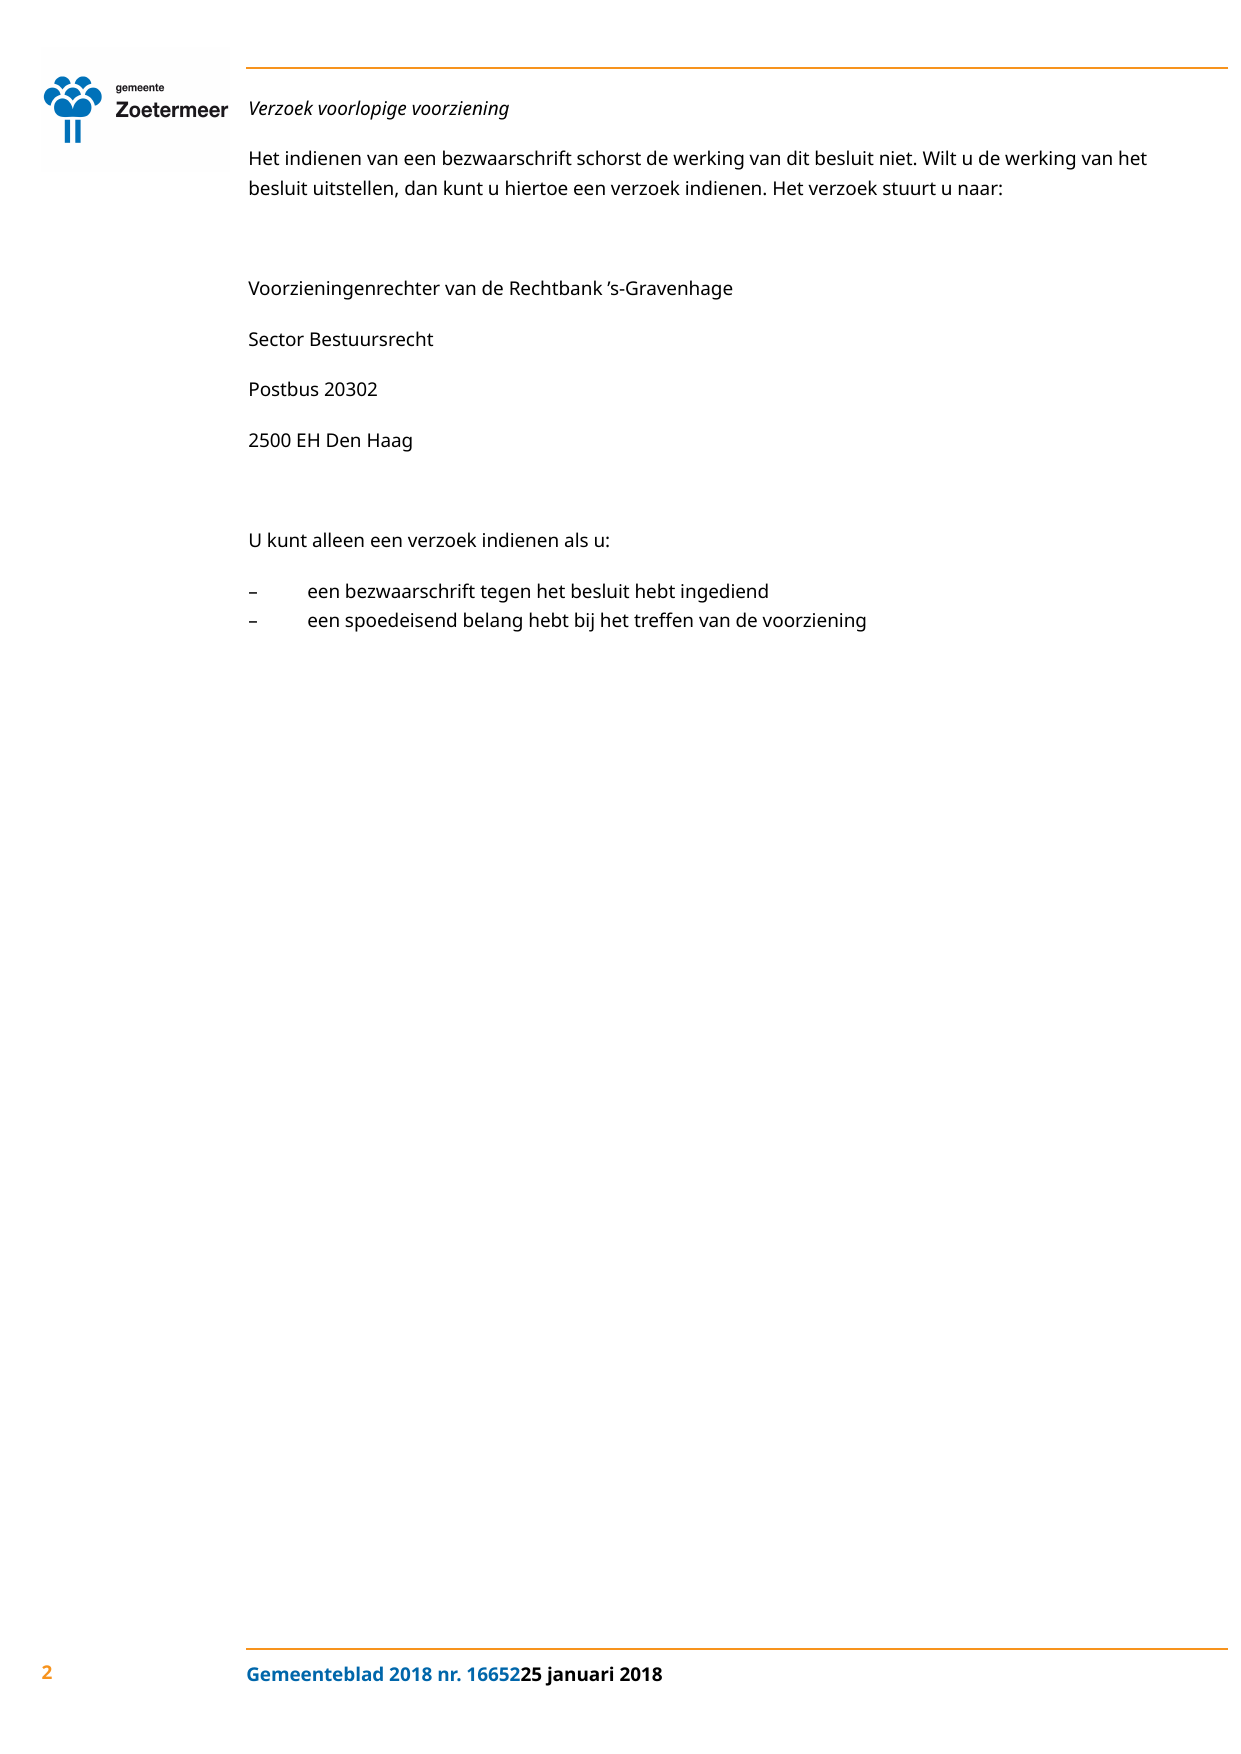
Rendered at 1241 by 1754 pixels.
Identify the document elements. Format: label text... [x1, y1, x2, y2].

text Voorzieningenrechter van de Rechtbank ’s-Gravenhage [248, 276, 1152, 301]
list een bezwaarschrift tegen het besluit hebt ingediend [248, 578, 1152, 604]
text 2500 EH Den Haag [248, 427, 1152, 453]
text Sector Bestuursrecht [248, 326, 1152, 352]
picture [41, 47, 231, 172]
text Verzoek voorlopige voorziening [248, 95, 1152, 121]
text Het indienen van een bezwaarschrift schorst de werking van dit besluit niet. Wilt u de werking van het besluit uitstellen, dan kunt u hiertoe een verzoek indienen. Het verzoek stuurt u naar: [248, 145, 1152, 201]
text U kunt alleen een verzoek indienen als u: [248, 528, 1152, 553]
text Postbus 20302 [248, 376, 1152, 402]
list een spoedeisend belang hebt bij het treffen van de voorziening [248, 608, 1152, 633]
